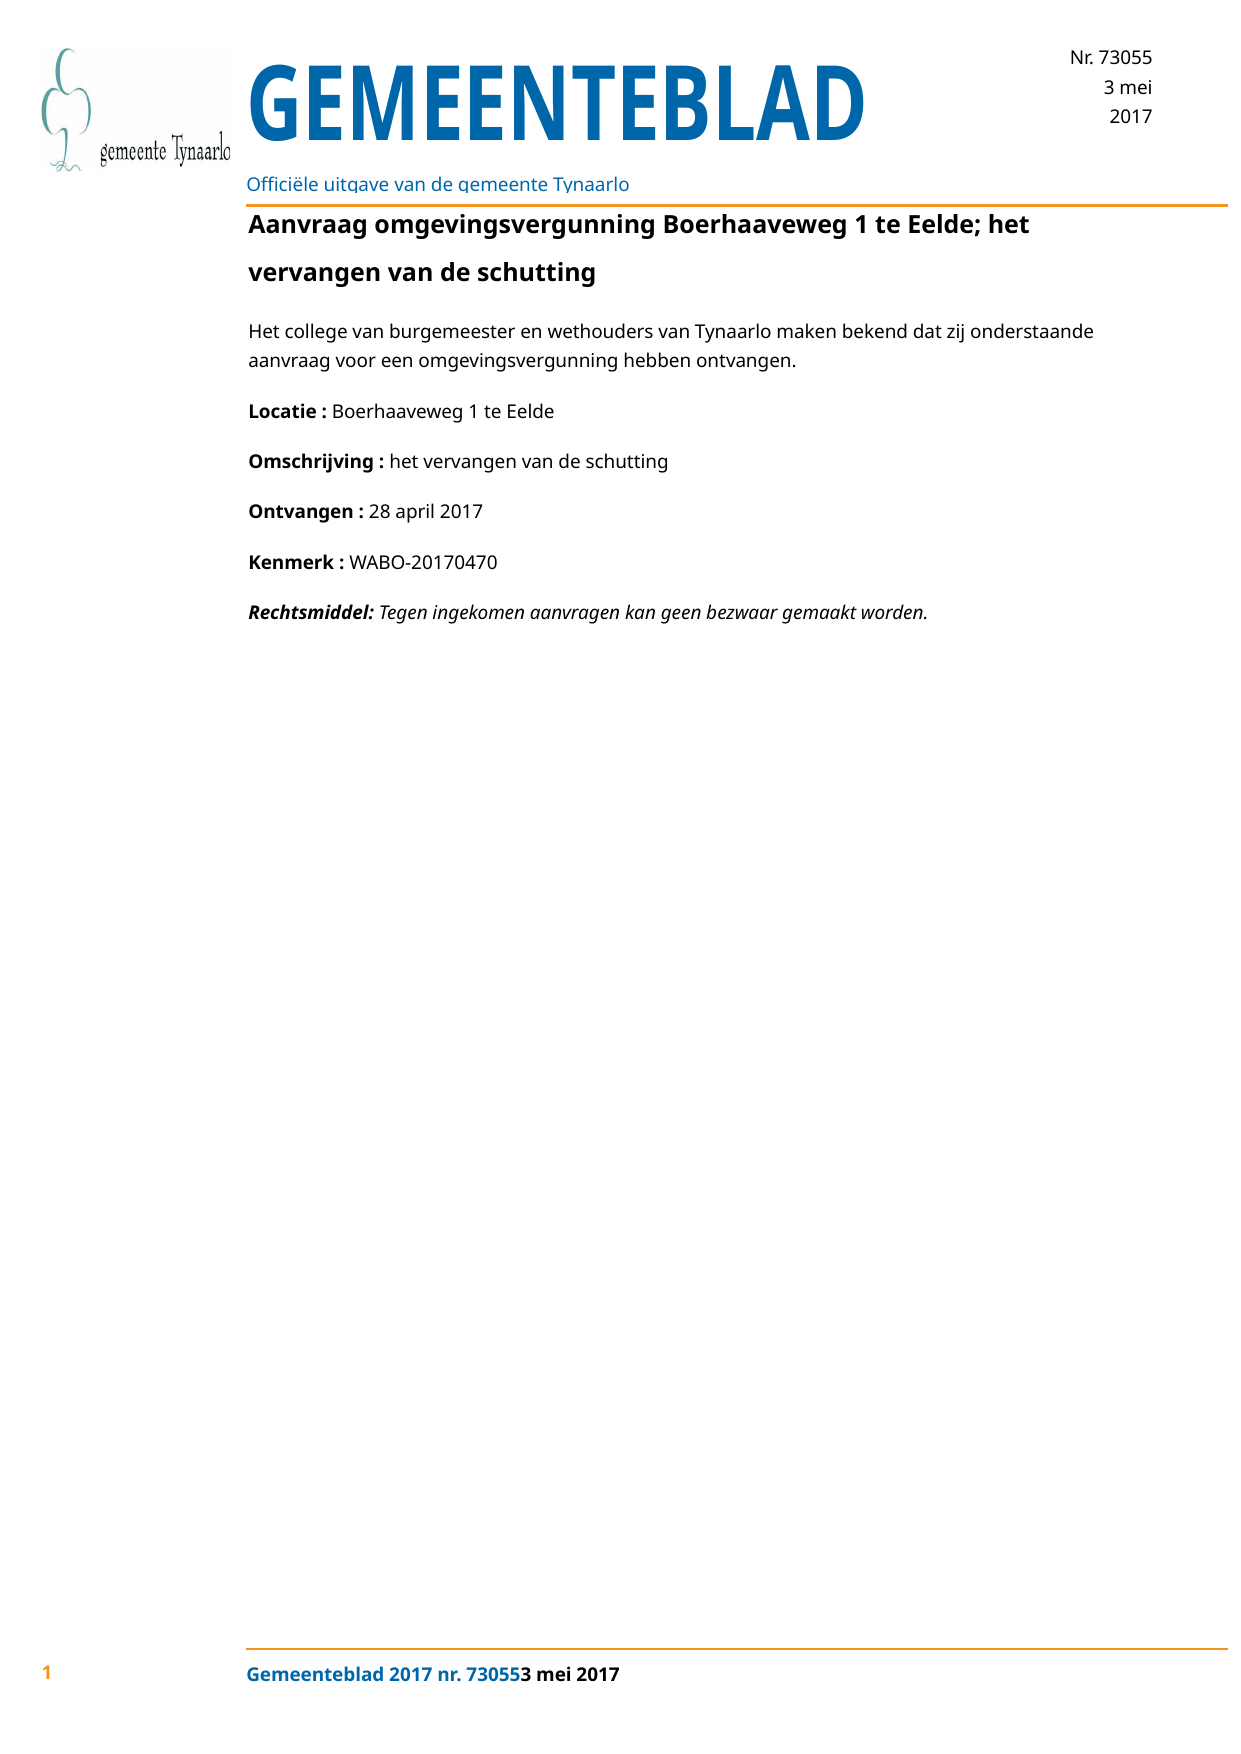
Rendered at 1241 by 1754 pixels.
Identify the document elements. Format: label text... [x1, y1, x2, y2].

text Kenmerk : WABO-20170470 [248, 549, 1152, 575]
picture [41, 47, 231, 172]
text Rechtsmiddel: Tegen ingekomen aanvragen kan geen bezwaar gemaakt worden. [248, 599, 1152, 625]
text Het college van burgemeester en wethouders van Tynaarlo maken bekend dat zij onderstaande aanvraag voor een omgevingsvergunning hebben ontvangen. [248, 318, 1152, 373]
text Locatie : Boerhaaveweg 1 te Eelde [248, 398, 1152, 424]
text Aanvraag omgevingsvergunning Boerhaaveweg 1 te Eelde; het vervangen van de schutting [248, 207, 1152, 288]
text Ontvangen : 28 april 2017 [248, 499, 1152, 524]
text Omschrijving : het vervangen van de schutting [248, 448, 1152, 474]
